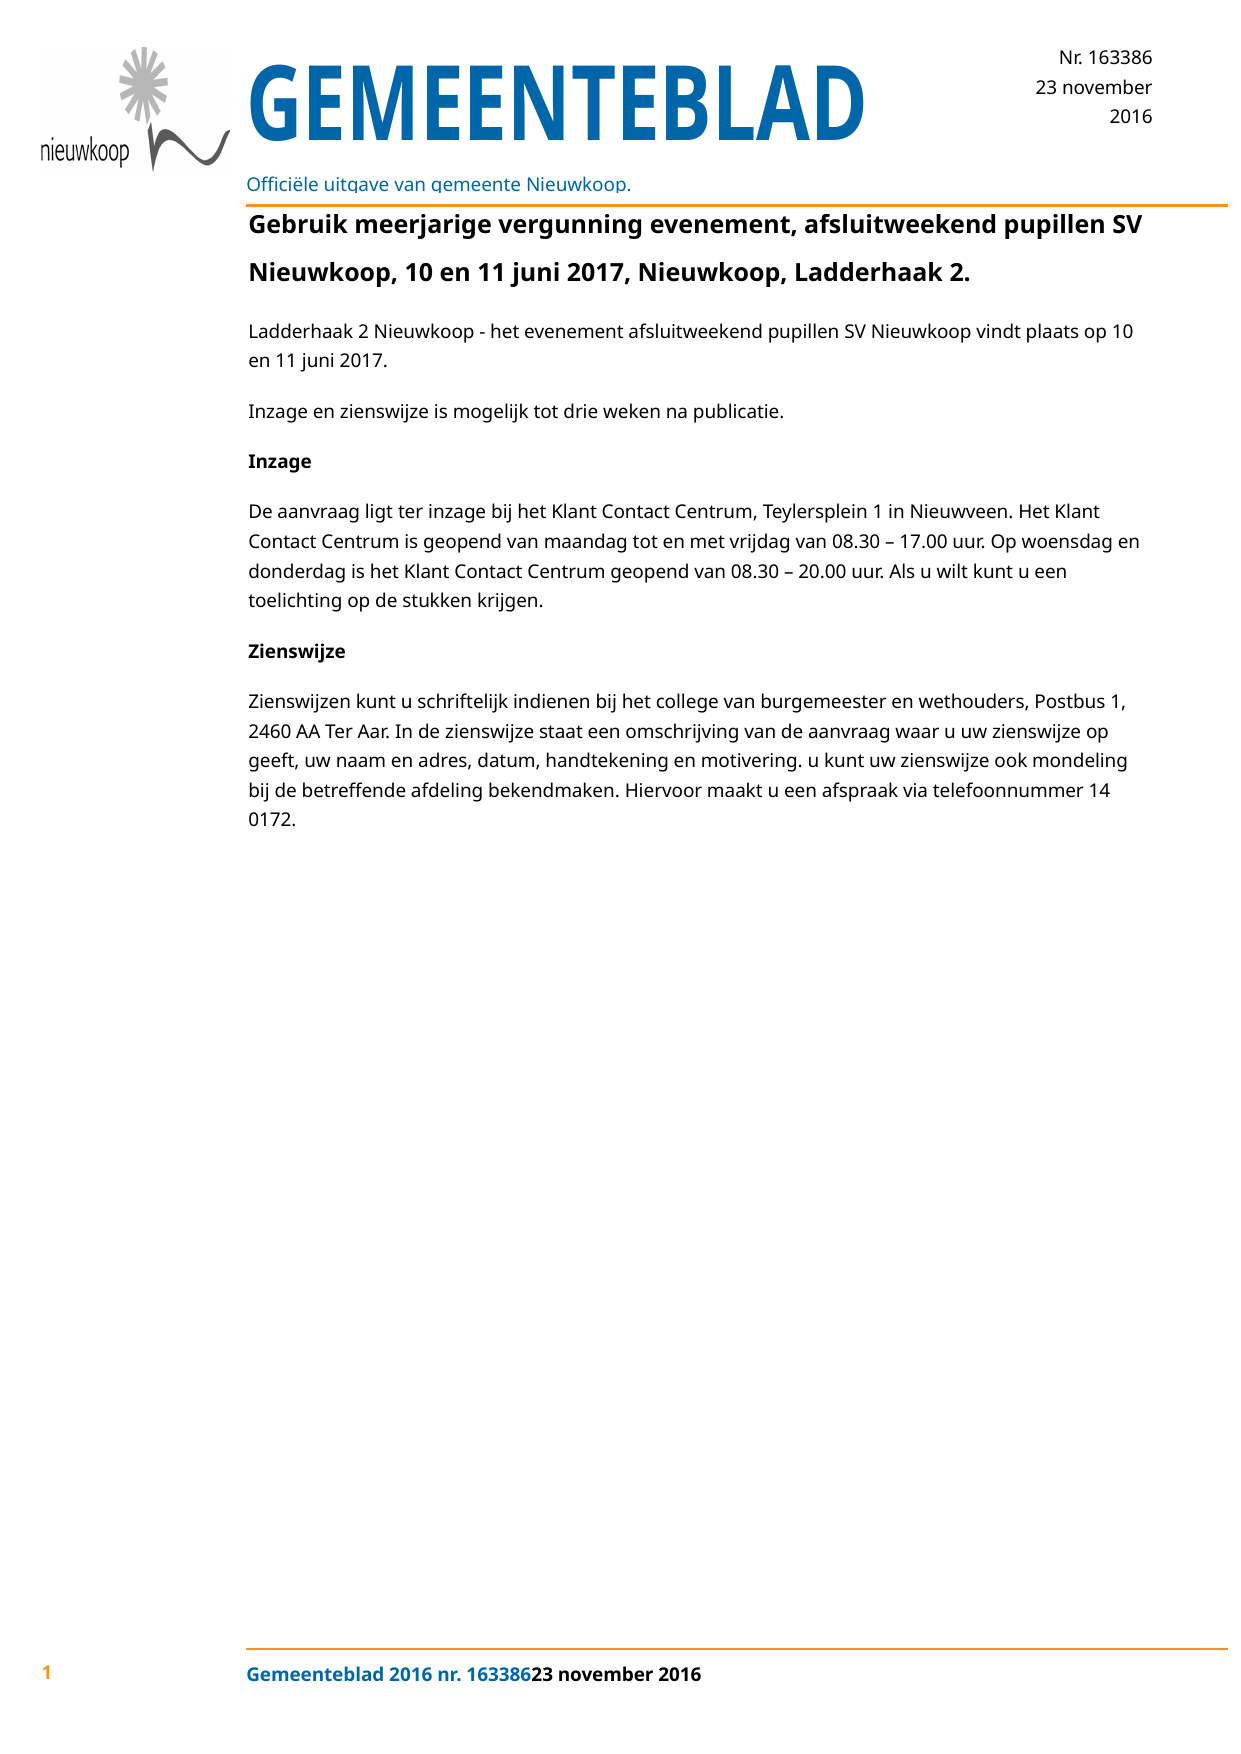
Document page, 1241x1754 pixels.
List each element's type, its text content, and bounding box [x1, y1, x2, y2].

text Inzage [248, 448, 1152, 474]
picture [41, 47, 231, 172]
text Zienswijze [248, 638, 1152, 664]
text Gebruik meerjarige vergunning evenement, afsluitweekend pupillen SV Nieuwkoop, 10 en 11 juni 2017, Nieuwkoop, Ladderhaak 2. [248, 207, 1152, 288]
text Zienswijzen kunt u schriftelijk indienen bij het college van burgemeester en wethouders, Postbus 1, 2460 AA Ter Aar. In de zienswijze staat een omschrijving van de aanvraag waar u uw zienswijze op geeft, uw naam en adres, datum, handtekening en motivering. u kunt uw zienswijze ook mondeling bij de betreffende afdeling bekendmaken. Hiervoor maakt u een afspraak via telefoonnummer 14 0172. [248, 688, 1152, 832]
text De aanvraag ligt ter inzage bij het Klant Contact Centrum, Teylersplein 1 in Nieuwveen. Het Klant Contact Centrum is geopend van maandag tot en met vrijdag van 08.30 – 17.00 uur. Op woensdag en donderdag is het Klant Contact Centrum geopend van 08.30 – 20.00 uur. Als u wilt kunt u een toelichting op de stukken krijgen. [248, 499, 1152, 613]
text Ladderhaak 2 Nieuwkoop - het evenement afsluitweekend pupillen SV Nieuwkoop vindt plaats op 10 en 11 juni 2017. [248, 318, 1152, 373]
text Inzage en zienswijze is mogelijk tot drie weken na publicatie. [248, 398, 1152, 424]
